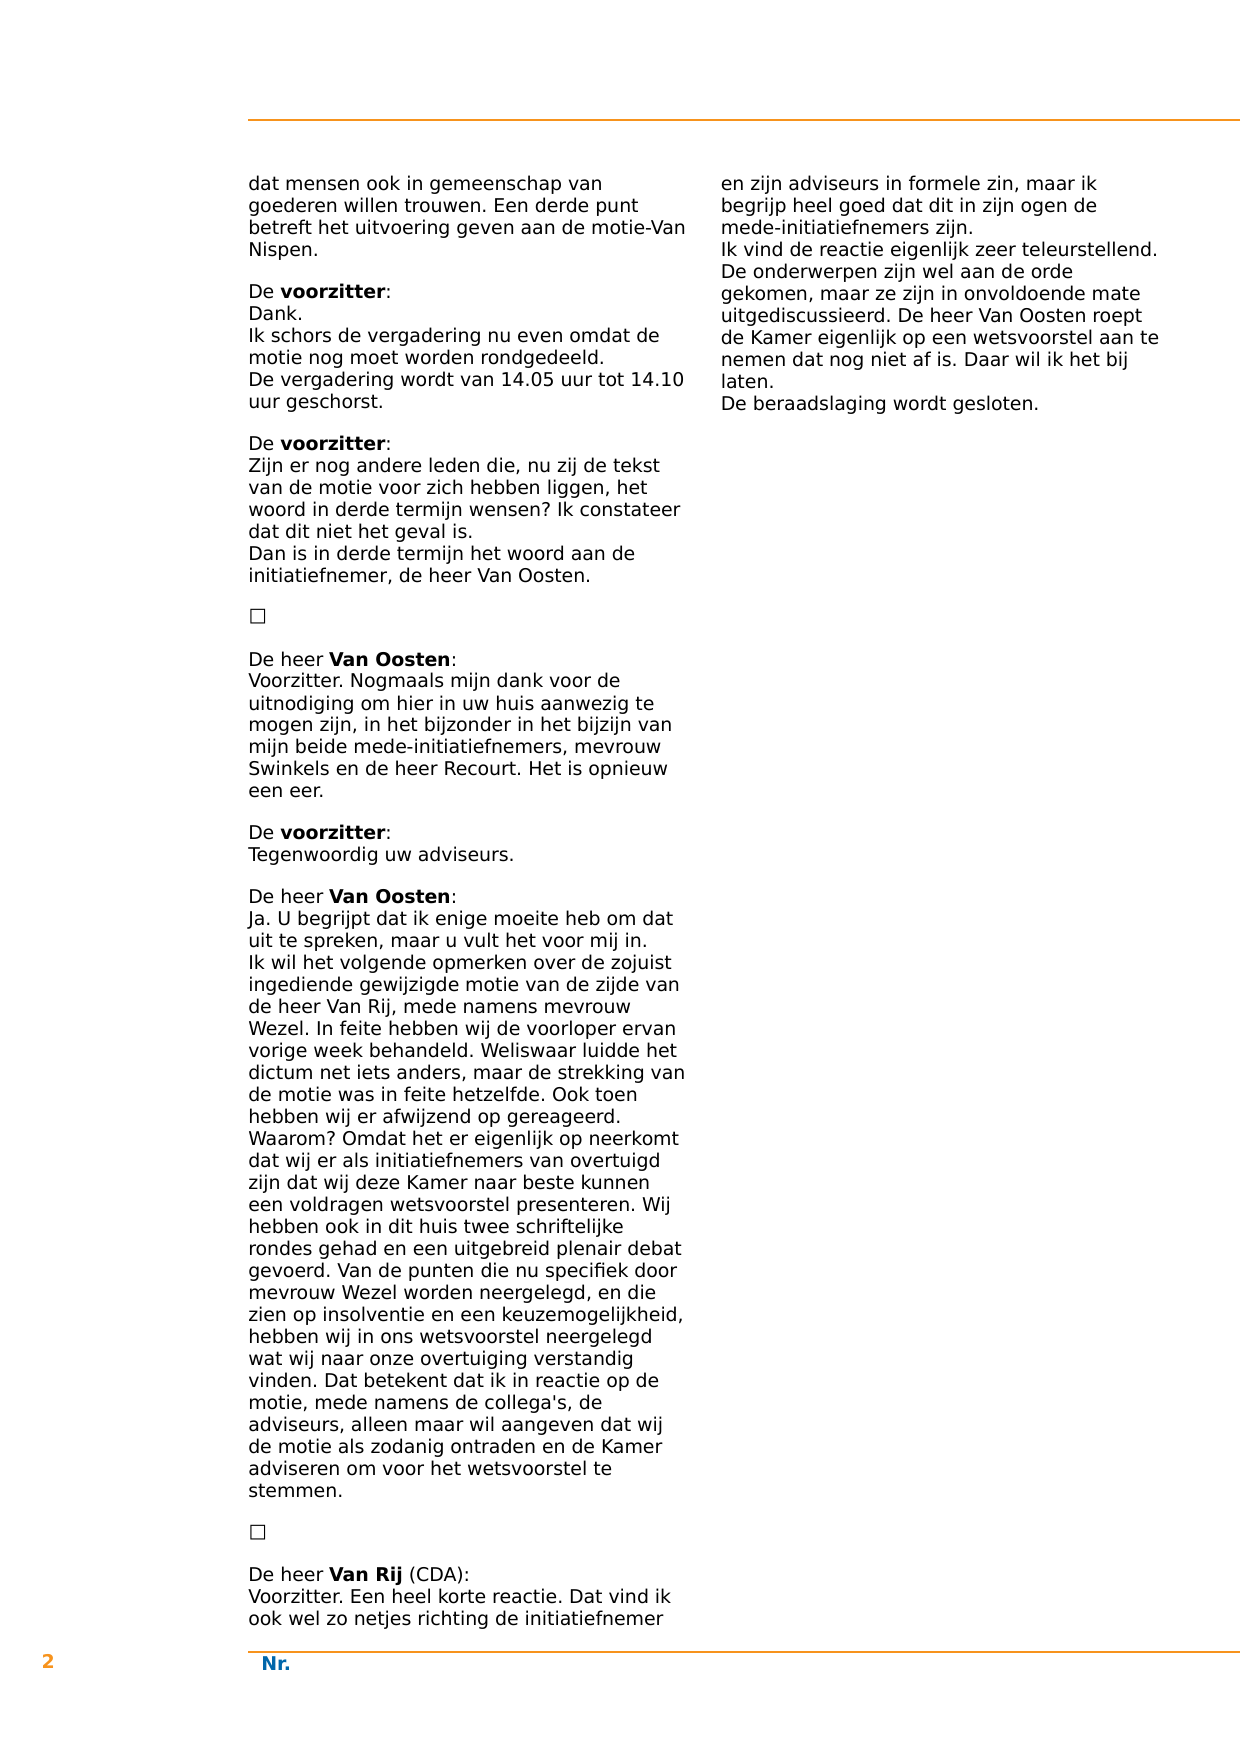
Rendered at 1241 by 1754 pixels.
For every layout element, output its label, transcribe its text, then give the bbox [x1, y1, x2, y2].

text ⬜ [248, 606, 691, 628]
text Zijn er nog andere leden die, nu zij de tekst van de motie voor zich hebben liggen, het woord in derde termijn wensen? Ik constateer dat dit niet het geval is. [248, 454, 691, 542]
text Ja. U begrijpt dat ik enige moeite heb om dat uit te spreken, maar u vult het voor mij in. [248, 908, 691, 952]
text De voorzitter: [248, 822, 691, 844]
text De heer Van Rij (CDA): [248, 1564, 691, 1586]
text Ik vind de reactie eigenlijk zeer teleurstellend. De onderwerpen zijn wel aan de orde gekomen, maar ze zijn in onvoldoende mate uitgediscussieerd. De heer Van Oosten roept de Kamer eigenlijk op een wetsvoorstel aan te nemen dat nog niet af is. Daar wil ik het bij laten. [721, 239, 1163, 393]
text Voorzitter. Een heel korte reactie. Dat vind ik ook wel zo netjes richting de initiatiefnemer [248, 1586, 691, 1629]
text Voorzitter. Nogmaals mijn dank voor de uitnodiging om hier in uw huis aanwezig te mogen zijn, in het bijzonder in het bijzijn van mijn beide mede-initiatiefnemers, mevrouw Swinkels en de heer Recourt. Het is opnieuw een eer. [248, 670, 691, 802]
text Tegenwoordig uw adviseurs. [248, 844, 691, 866]
text De voorzitter: [248, 433, 691, 454]
text Dan is in derde termijn het woord aan de initiatiefnemer, de heer Van Oosten. [248, 542, 691, 586]
text Dank. [248, 303, 691, 325]
text De beraadslaging wordt gesloten. [721, 393, 1163, 414]
text De voorzitter: [248, 281, 691, 303]
text Ik wil het volgende opmerken over de zojuist ingediende gewijzigde motie van de zijde van de heer Van Rij, mede namens mevrouw Wezel. In feite hebben wij de voorloper ervan vorige week behandeld. Weliswaar luidde het dictum net iets anders, maar de strekking van de motie was in feite hetzelfde. Ook toen hebben wij er afwijzend op gereageerd. Waarom? Omdat het er eigenlijk op neerkomt dat wij er als initiatiefnemers van overtuigd zijn dat wij deze Kamer naar beste kunnen een voldragen wetsvoorstel presenteren. Wij hebben ook in dit huis twee schriftelijke rondes gehad en een uitgebreid plenair debat gevoerd. Van de punten die nu specifiek door mevrouw Wezel worden neergelegd, en die zien op insolventie en een keuzemogelijkheid, hebben wij in ons wetsvoorstel neergelegd wat wij naar onze overtuiging verstandig vinden. Dat betekent dat ik in reactie op de motie, mede namens de collega's, de adviseurs, alleen maar wil aangeven dat wij de motie als zodanig ontraden en de Kamer adviseren om voor het wetsvoorstel te stemmen. [248, 952, 691, 1502]
text en zijn adviseurs in formele zin, maar ik begrijp heel goed dat dit in zijn ogen de mede-initiatiefnemers zijn. [721, 173, 1163, 239]
text ⬜ [248, 1522, 691, 1544]
text Ik schors de vergadering nu even omdat de motie nog moet worden rondgedeeld. [248, 325, 691, 369]
text dat mensen ook in gemeenschap van goederen willen trouwen. Een derde punt betreft het uitvoering geven aan de motie-Van Nispen. [248, 173, 691, 261]
text De vergadering wordt van 14.05 uur tot 14.10 uur geschorst. [248, 369, 691, 413]
text De heer Van Oosten: [248, 886, 691, 908]
text De heer Van Oosten: [248, 648, 691, 670]
